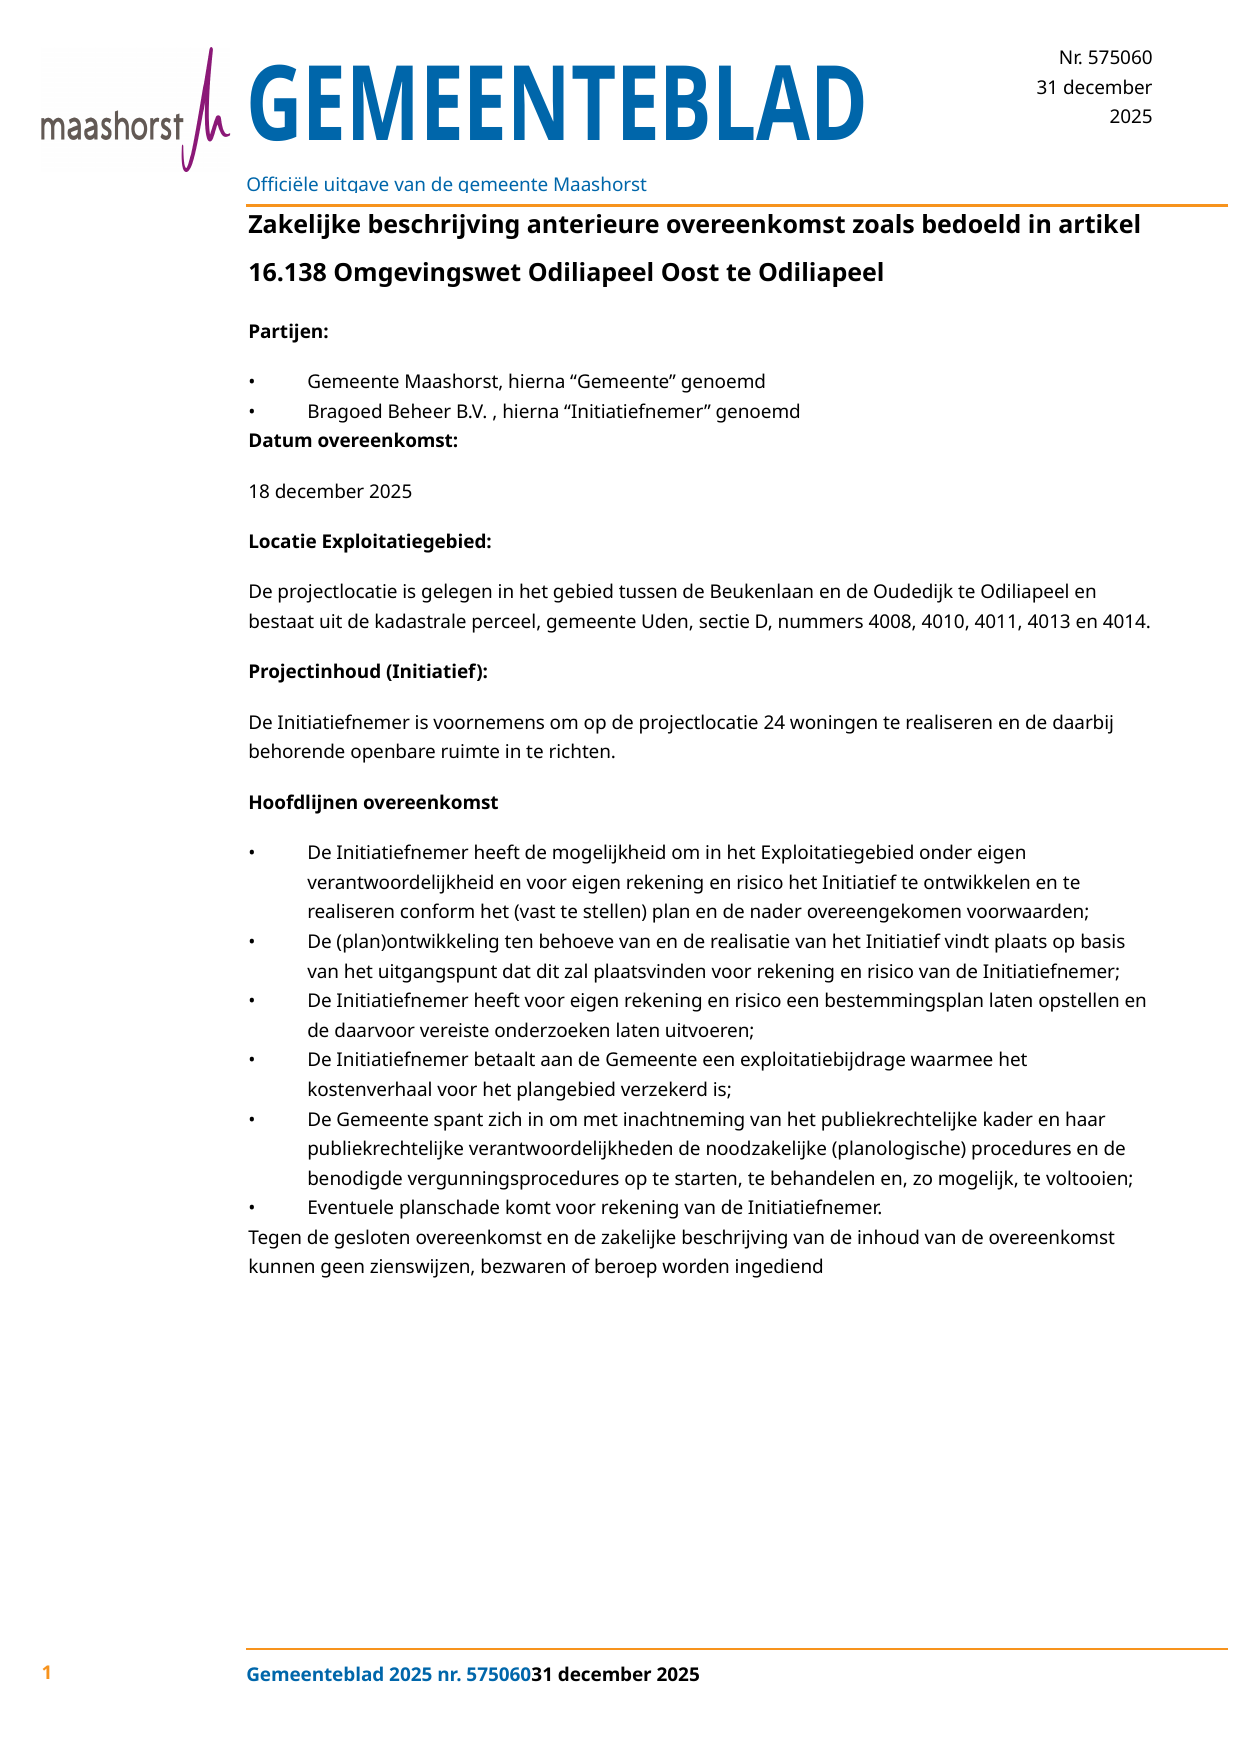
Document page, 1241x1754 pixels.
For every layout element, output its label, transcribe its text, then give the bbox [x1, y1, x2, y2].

text Zakelijke beschrijving anterieure overeenkomst zoals bedoeld in artikel 16.138 Omgevingswet Odiliapeel Oost te Odiliapeel [248, 207, 1152, 288]
text De Initiatiefnemer is voornemens om op de projectlocatie 24 woningen te realiseren en de daarbij behorende openbare ruimte in te richten. [248, 709, 1152, 764]
list De Initiatiefnemer heeft de mogelijkheid om in het Exploitatiegebied onder eigen verantwoordelijkheid en voor eigen rekening en risico het Initiatief te ontwikkelen en te realiseren conform het (vast te stellen) plan en de nader overeengekomen voorwaarden; [248, 839, 1152, 924]
text Locatie Exploitatiegebied: [248, 528, 1152, 554]
text Hoofdlijnen overeenkomst [248, 789, 1152, 815]
text De projectlocatie is gelegen in het gebied tussen de Beukenlaan en de Oudedijk te Odiliapeel en bestaat uit de kadastrale perceel, gemeente Uden, sectie D, nummers 4008, 4010, 4011, 4013 en 4014. [248, 579, 1152, 634]
list De (plan)ontwikkeling ten behoeve van en de realisatie van het Initiatief vindt plaats op basis van het uitgangspunt dat dit zal plaatsvinden voor rekening en risico van de Initiatiefnemer; [248, 928, 1152, 984]
text Datum overeenkomst: [248, 427, 1152, 453]
list De Initiatiefnemer betaalt aan de Gemeente een exploitatiebijdrage waarmee het kostenverhaal voor het plangebied verzekerd is; [248, 1047, 1152, 1102]
list Eventuele planschade komt voor rekening van de Initiatiefnemer. [248, 1194, 1152, 1220]
list Bragoed Beheer B.V. , hierna “Initiatiefnemer” genoemd [248, 398, 1152, 424]
list De Initiatiefnemer heeft voor eigen rekening en risico een bestemmingsplan laten opstellen en de daarvoor vereiste onderzoeken laten uitvoeren; [248, 987, 1152, 1043]
list Gemeente Maashorst, hierna “Gemeente” genoemd [248, 368, 1152, 394]
text 18 december 2025 [248, 478, 1152, 504]
picture [41, 47, 231, 172]
text Partijen: [248, 318, 1152, 344]
text Tegen de gesloten overeenkomst en de zakelijke beschrijving van de inhoud van de overeenkomst kunnen geen zienswijzen, bezwaren of beroep worden ingediend [248, 1224, 1152, 1279]
text Projectinhoud (Initiatief): [248, 659, 1152, 684]
list De Gemeente spant zich in om met inachtneming van het publiekrechtelijke kader en haar publiekrechtelijke verantwoordelijkheden de noodzakelijke (planologische) procedures en de benodigde vergunningsprocedures op te starten, te behandelen en, zo mogelijk, te voltooien; [248, 1106, 1152, 1191]
